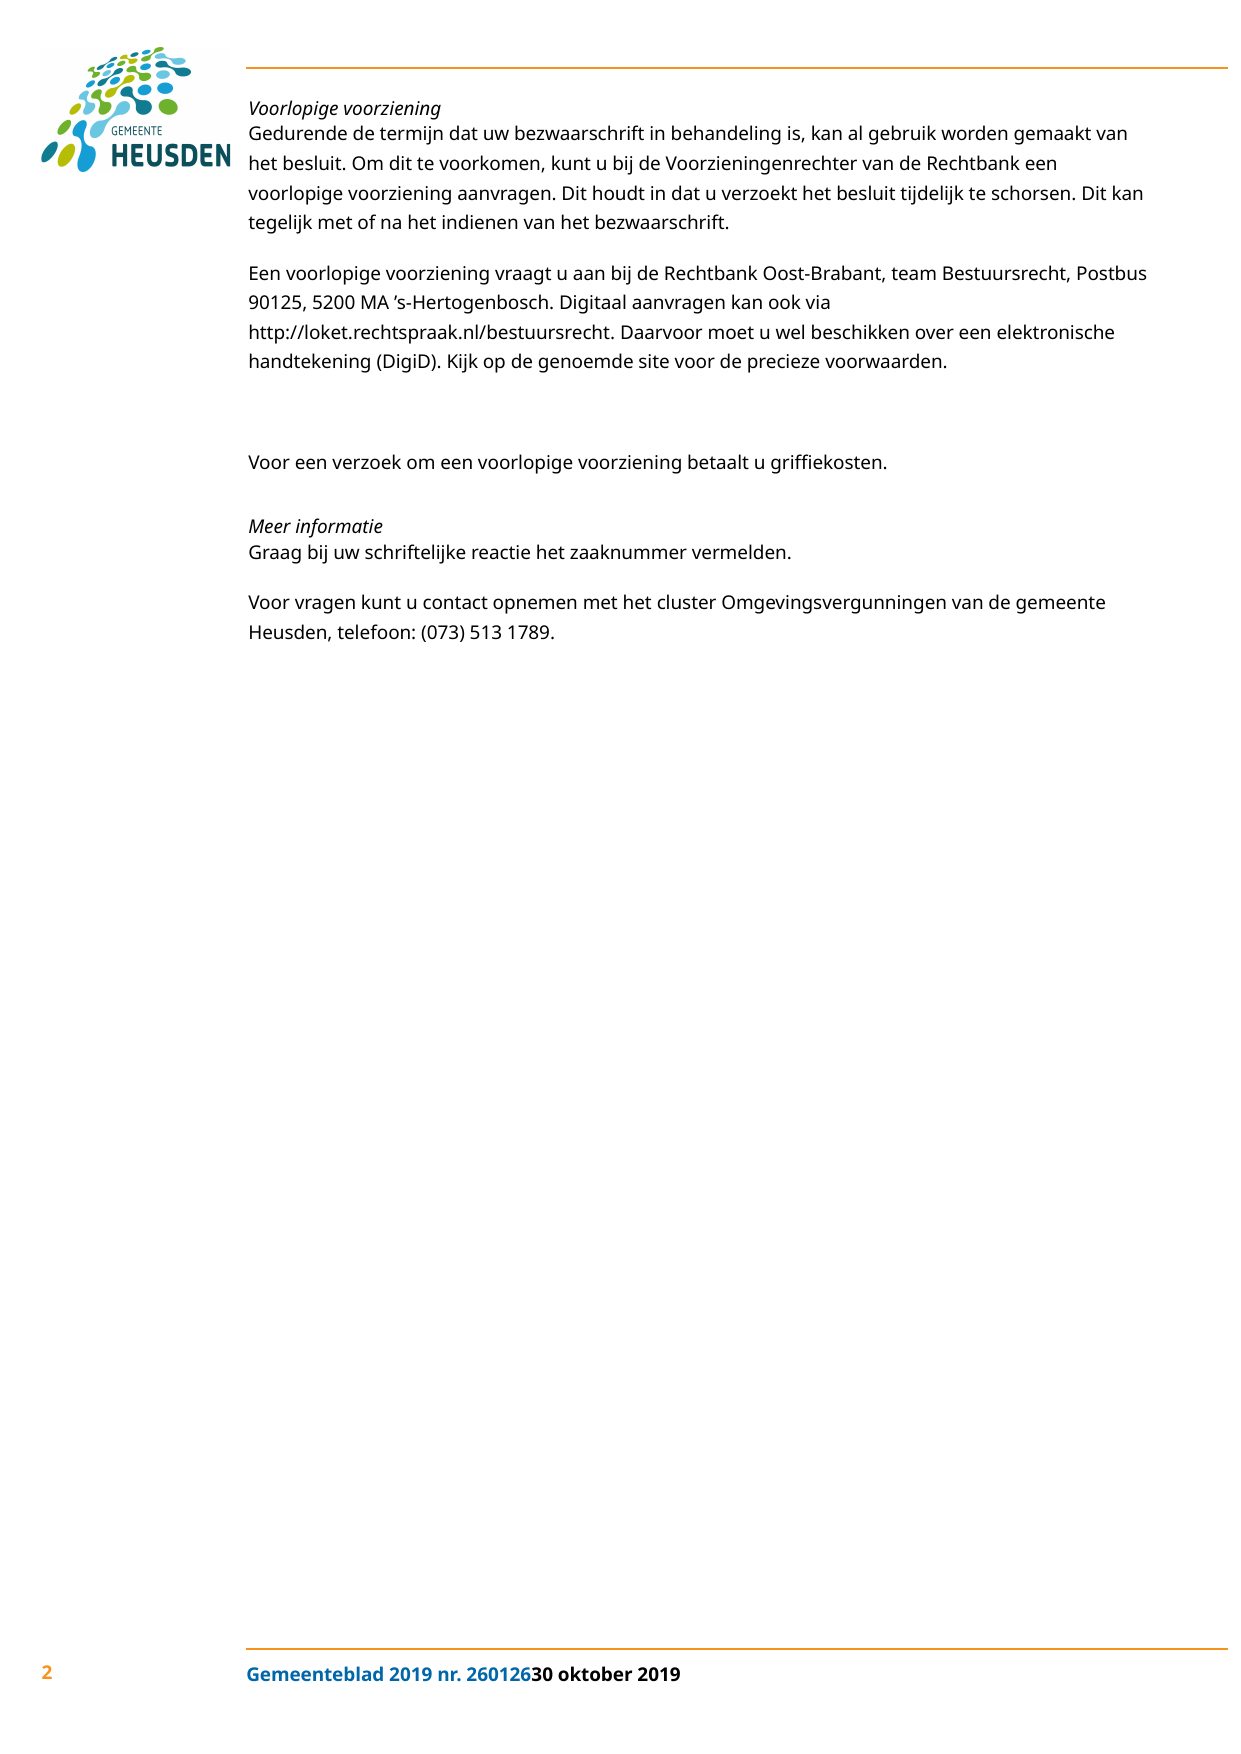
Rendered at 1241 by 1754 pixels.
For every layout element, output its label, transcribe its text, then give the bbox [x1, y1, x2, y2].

text Gedurende de termijn dat uw bezwaarschrift in behandeling is, kan al gebruik worden gemaakt van het besluit. Om dit te voorkomen, kunt u bij de Voorzieningenrechter van de Rechtbank een voorlopige voorziening aanvragen. Dit houdt in dat u verzoekt het besluit tijdelijk te schorsen. Dit kan tegelijk met of na het indienen van het bezwaarschrift. [248, 121, 1152, 235]
text Meer informatie [248, 513, 1152, 539]
text Graag bij uw schriftelijke reactie het zaaknummer vermelden. [248, 539, 1152, 565]
picture [41, 47, 231, 172]
text Voorlopige voorziening [248, 95, 1152, 121]
text Voor een verzoek om een voorlopige voorziening betaalt u griffiekosten. [248, 449, 1152, 475]
text Voor vragen kunt u contact opnemen met het cluster Omgevingsvergunningen van de gemeente Heusden, telefoon: (073) 513 1789. [248, 589, 1152, 645]
text Een voorlopige voorziening vraagt u aan bij de Rechtbank Oost-Brabant, team Bestuursrecht, Postbus 90125, 5200 MA ’s-Hertogenbosch. Digitaal aanvragen kan ook via http://loket.rechtspraak.nl/bestuursrecht. Daarvoor moet u wel beschikken over een elektronische handtekening (DigiD). Kijk op de genoemde site voor de precieze voorwaarden. [248, 260, 1152, 374]
